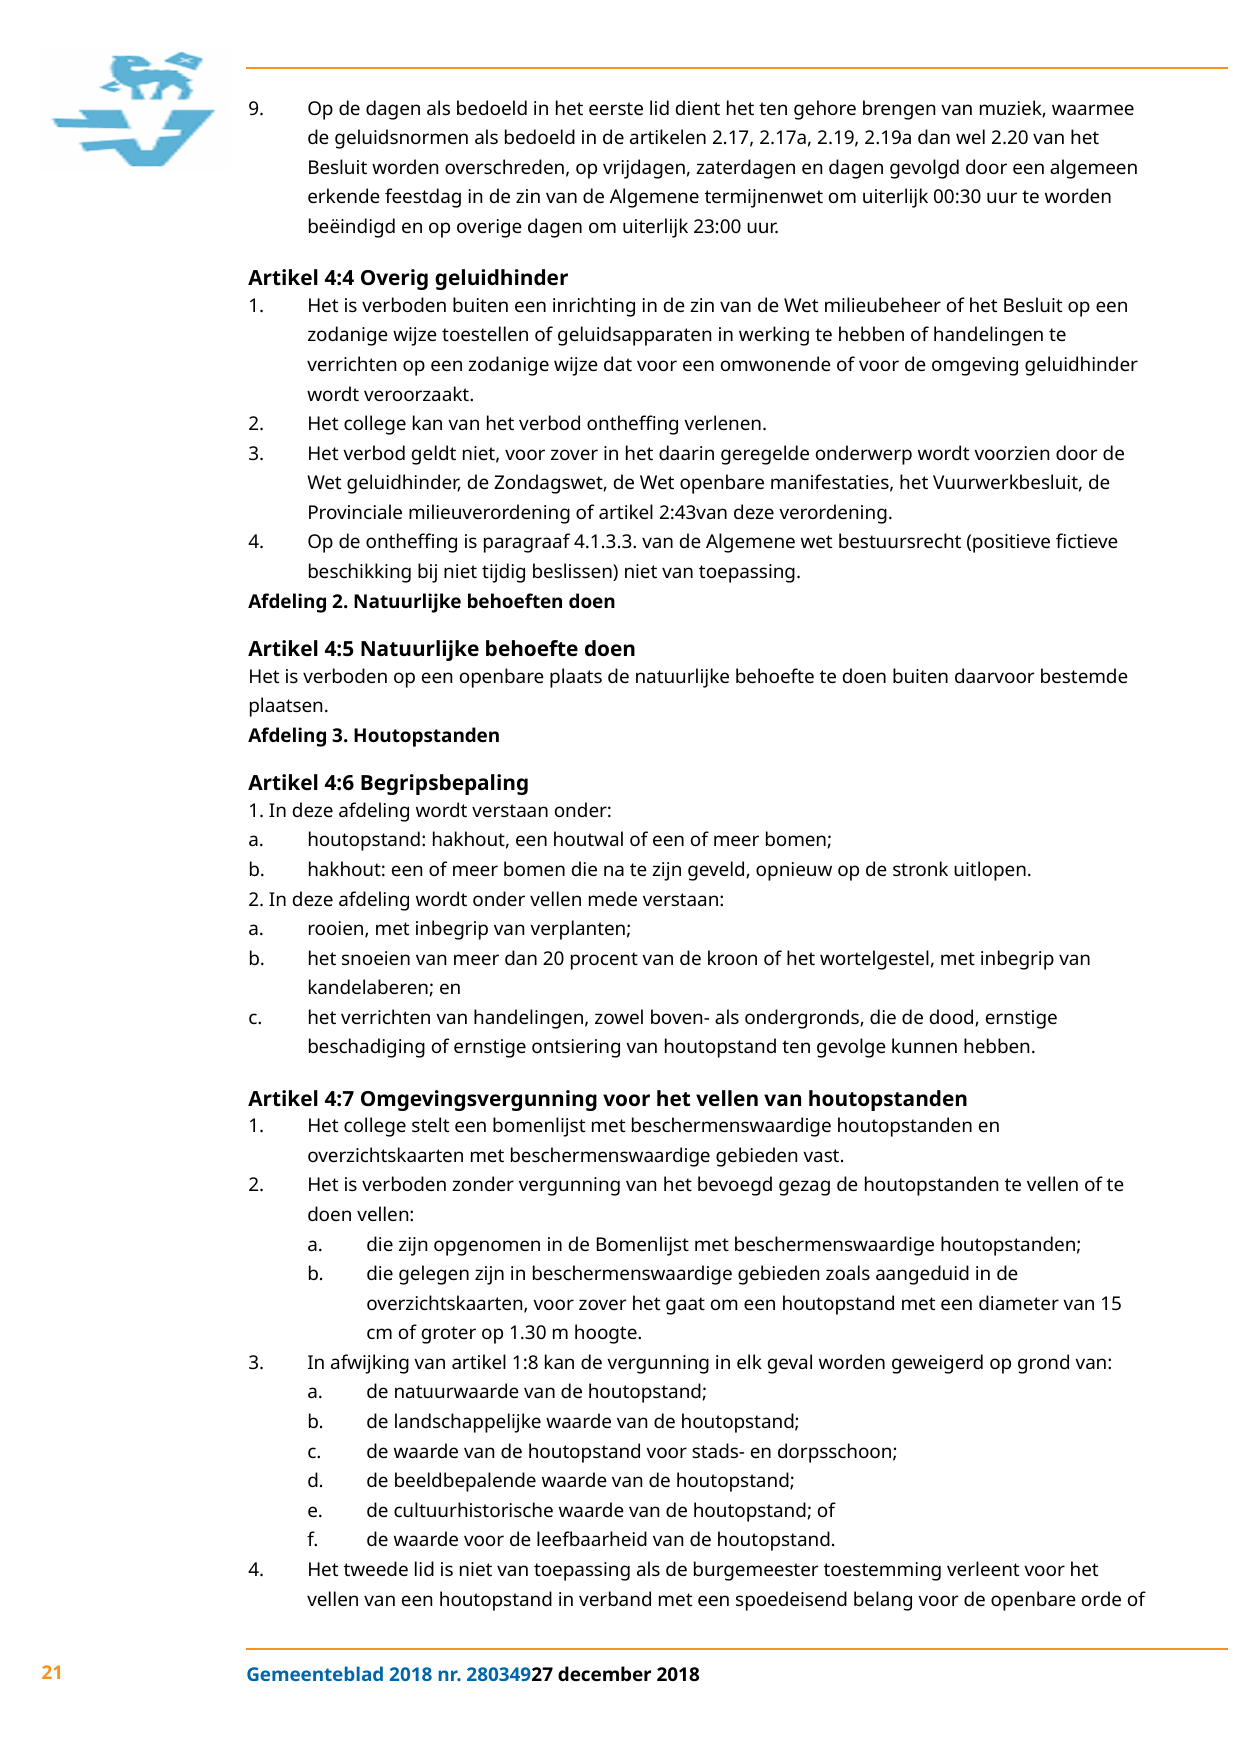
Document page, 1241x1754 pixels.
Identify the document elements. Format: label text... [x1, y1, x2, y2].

text Artikel 4:4 Overig geluidhinder [248, 263, 1152, 292]
list het snoeien van meer dan 20 procent van de kroon of het wortelgestel, met inbegrip van kandelaberen; en [248, 945, 1152, 1000]
text Artikel 4:7 Omgevingsvergunning voor het vellen van houtopstanden [248, 1084, 1152, 1112]
text Afdeling 2. Natuurlijke behoeften doen [248, 588, 1152, 613]
list die gelegen zijn in beschermenswaardige gebieden zoals aangeduid in de overzichtskaarten, voor zover het gaat om een houtopstand met een diameter van 15 cm of groter op 1.30 m hoogte. [307, 1260, 1152, 1345]
text Artikel 4:5 Natuurlijke behoefte doen [248, 634, 1152, 663]
list rooien, met inbegrip van verplanten; [248, 915, 1152, 941]
list de beeldbepalende waarde van de houtopstand; [307, 1467, 1152, 1493]
list Het verbod geldt niet, voor zover in het daarin geregelde onderwerp wordt voorzien door de Wet geluidhinder, de Zondagswet, de Wet openbare manifestaties, het Vuurwerkbesluit, de Provinciale milieuverordening of artikel 2:43van deze verordening. [248, 440, 1152, 525]
text Afdeling 3. Houtopstanden [248, 722, 1152, 748]
list de landschappelijke waarde van de houtopstand; [307, 1408, 1152, 1434]
list Het college kan van het verbod ontheffing verlenen. [248, 410, 1152, 436]
list de cultuurhistorische waarde van de houtopstand; of [307, 1497, 1152, 1523]
list houtopstand: hakhout, een houtwal of een of meer bomen; [248, 827, 1152, 852]
list het verrichten van handelingen, zowel boven- als ondergronds, die de dood, ernstige beschadiging of ernstige ontsiering van houtopstand ten gevolge kunnen hebben. [248, 1004, 1152, 1059]
list de waarde van de houtopstand voor stads- en dorpsschoon; [307, 1438, 1152, 1464]
text Het is verboden op een openbare plaats de natuurlijke behoefte te doen buiten daarvoor bestemde plaatsen. [248, 663, 1152, 718]
list In afwijking van artikel 1:8 kan de vergunning in elk geval worden geweigerd op grond van: [248, 1349, 1152, 1375]
list Op de ontheffing is paragraaf 4.1.3.3. van de Algemene wet bestuursrecht (positieve fictieve beschikking bij niet tijdig beslissen) niet van toepassing. [248, 529, 1152, 584]
text Artikel 4:6 Begripsbepaling [248, 768, 1152, 797]
list Het college stelt een bomenlijst met beschermenswaardige houtopstanden en overzichtskaarten met beschermenswaardige gebieden vast. [248, 1112, 1152, 1168]
list Op de dagen als bedoeld in het eerste lid dient het ten gehore brengen van muziek, waarmee de geluidsnormen als bedoeld in de artikelen 2.17, 2.17a, 2.19, 2.19a dan wel 2.20 van het Besluit worden overschreden, op vrijdagen, zaterdagen en dagen gevolgd door een algemeen erkende feestdag in de zin van de Algemene termijnenwet om uiterlijk 00:30 uur te worden beëindigd en op overige dagen om uiterlijk 23:00 uur. [248, 95, 1152, 239]
text 2. In deze afdeling wordt onder vellen mede verstaan: [248, 886, 1152, 911]
list Het tweede lid is niet van toepassing als de burgemeester toestemming verleent voor het vellen van een houtopstand in verband met een spoedeisend belang voor de openbare orde of [248, 1556, 1152, 1612]
list de waarde voor de leefbaarheid van de houtopstand. [307, 1527, 1152, 1552]
list Het is verboden buiten een inrichting in de zin van de Wet milieubeheer of het Besluit op een zodanige wijze toestellen of geluidsapparaten in werking te hebben of handelingen te verrichten op een zodanige wijze dat voor een omwonende of voor de omgeving geluidhinder wordt veroorzaakt. [248, 292, 1152, 406]
text 1. In deze afdeling wordt verstaan onder: [248, 797, 1152, 823]
list die zijn opgenomen in de Bomenlijst met beschermenswaardige houtopstanden; [307, 1231, 1152, 1257]
list Het is verboden zonder vergunning van het bevoegd gezag de houtopstanden te vellen of te doen vellen: [248, 1172, 1152, 1227]
list de natuurwaarde van de houtopstand; [307, 1379, 1152, 1404]
list hakhout: een of meer bomen die na te zijn geveld, opnieuw op de stronk uitlopen. [248, 856, 1152, 882]
picture [41, 47, 231, 172]
